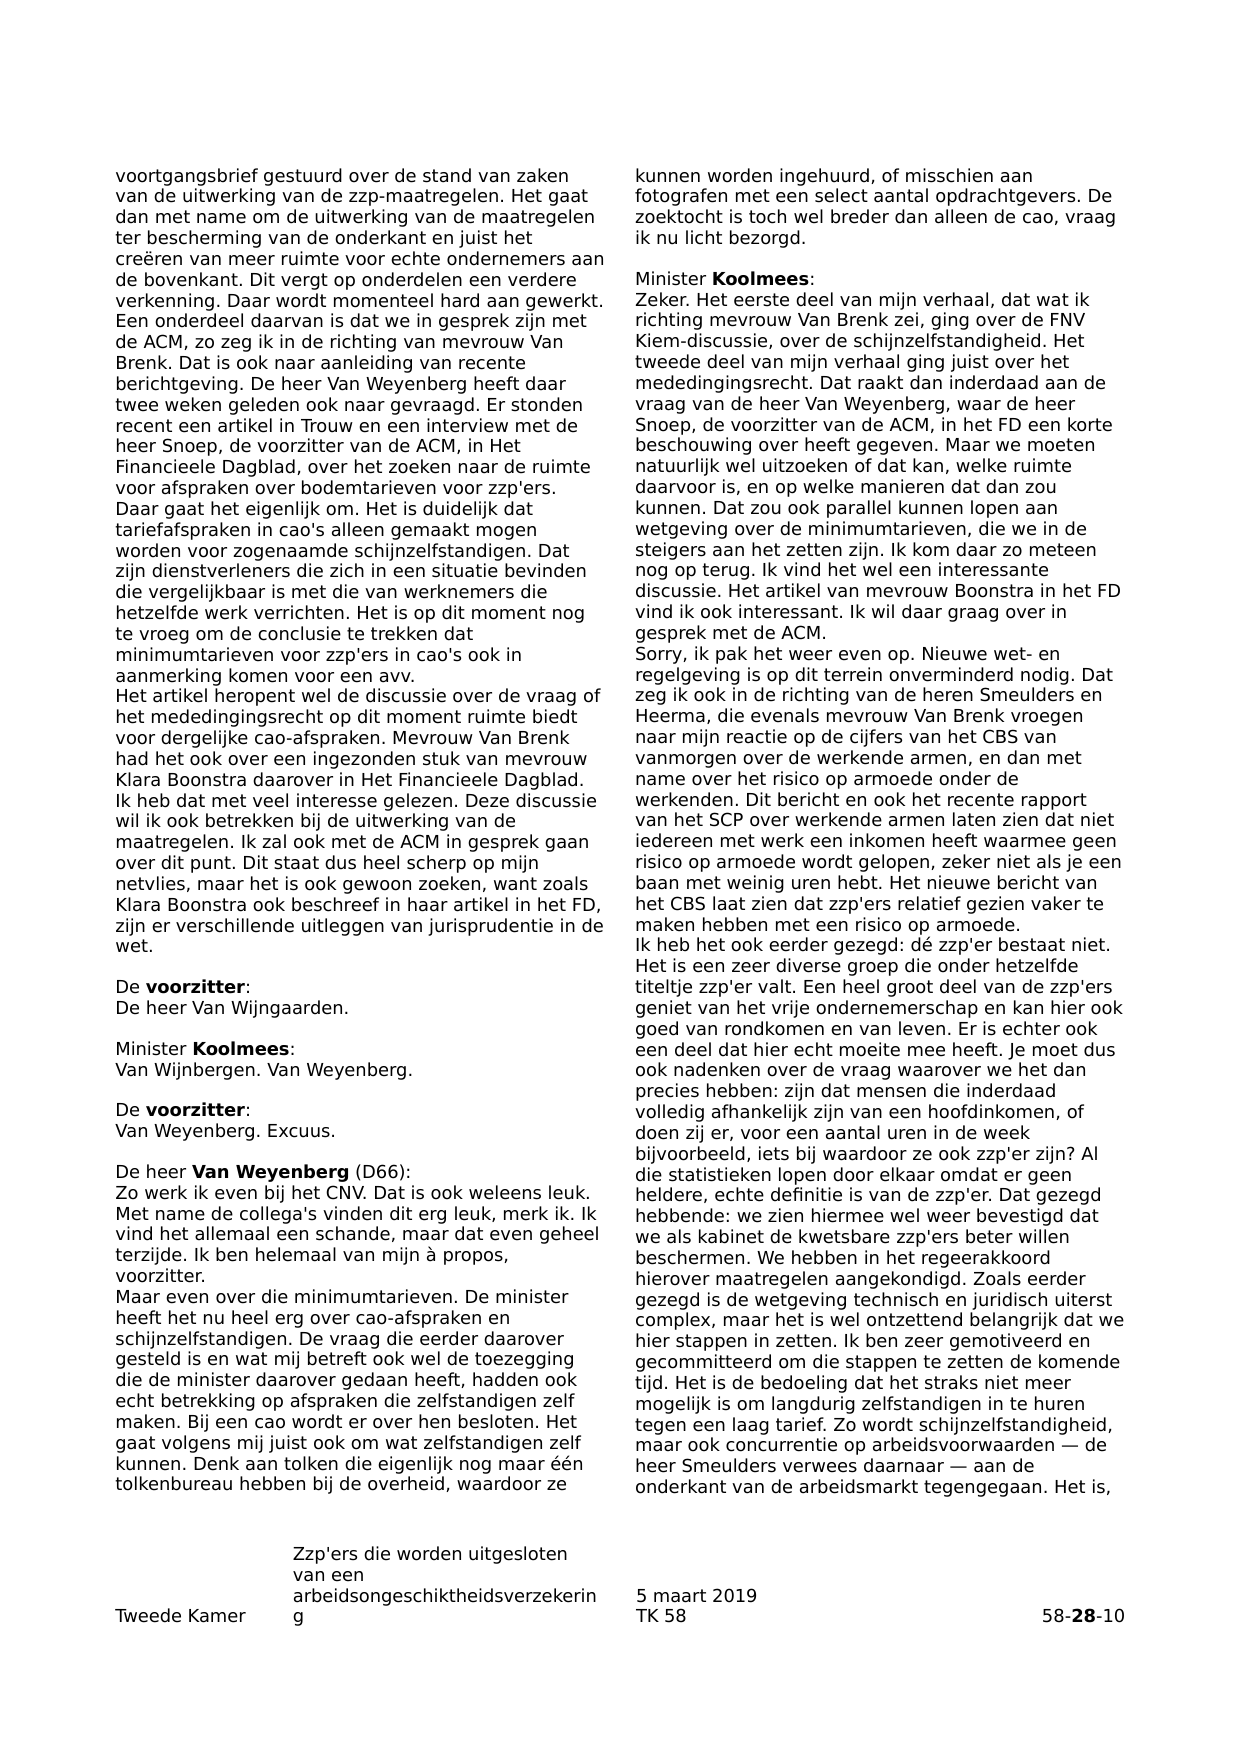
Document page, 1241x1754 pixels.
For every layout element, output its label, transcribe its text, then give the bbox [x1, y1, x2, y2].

text Ik heb het ook eerder gezegd: dé zzp'er bestaat niet. Het is een zeer diverse groep die onder hetzelfde titeltje zzp'er valt. Een heel groot deel van de zzp'ers geniet van het vrije ondernemerschap en kan hier ook goed van rondkomen en van leven. Er is echter ook een deel dat hier echt moeite mee heeft. Je moet dus ook nadenken over de vraag waarover we het dan precies hebben: zijn dat mensen die inderdaad volledig afhankelijk zijn van een hoofdinkomen, of doen zij er, voor een aantal uren in de week bijvoorbeeld, iets bij waardoor ze ook zzp'er zijn? Al die statistieken lopen door elkaar omdat er geen heldere, echte definitie is van de zzp'er. Dat gezegd hebbende: we zien hiermee wel weer bevestigd dat we als kabinet de kwetsbare zzp'ers beter willen beschermen. We hebben in het regeerakkoord hierover maatregelen aangekondigd. Zoals eerder gezegd is de wetgeving technisch en juridisch uiterst complex, maar het is wel ontzettend belangrijk dat we hier stappen in zetten. Ik ben zeer gemotiveerd en gecommitteerd om die stappen te zetten de komende tijd. Het is de bedoeling dat het straks niet meer mogelijk is om langdurig zelfstandigen in te huren tegen een laag tarief. Zo wordt schijnzelfstandigheid, maar ook concurrentie op arbeidsvoorwaarden — de heer Smeulders verwees daarnaar — aan de onderkant van de arbeidsmarkt tegengegaan. Het is, [635, 935, 1125, 1498]
text Van Weyenberg. Excuus. [115, 1121, 605, 1142]
text Minister Koolmees: [115, 1038, 605, 1059]
text De heer Van Wijngaarden. [115, 998, 605, 1018]
text Zo werk ik even bij het CNV. Dat is ook weleens leuk. Met name de collega's vinden dit erg leuk, merk ik. Ik vind het allemaal een schande, maar dat even geheel terzijde. Ik ben helemaal van mijn à propos, voorzitter. [115, 1182, 605, 1287]
text De voorzitter: [115, 977, 605, 998]
text Een onderdeel daarvan is dat we in gesprek zijn met de ACM, zo zeg ik in de richting van mevrouw Van Brenk. Dat is ook naar aanleiding van recente berichtgeving. De heer Van Weyenberg heeft daar twee weken geleden ook naar gevraagd. Er stonden recent een artikel in Trouw en een interview met de heer Snoep, de voorzitter van de ACM, in Het Financieele Dagblad, over het zoeken naar de ruimte voor afspraken over bodemtarieven voor zzp'ers. Daar gaat het eigenlijk om. Het is duidelijk dat tariefafspraken in cao's alleen gemaakt mogen worden voor zogenaamde schijnzelfstandigen. Dat zijn dienstverleners die zich in een situatie bevinden die vergelijkbaar is met die van werknemers die hetzelfde werk verrichten. Het is op dit moment nog te vroeg om de conclusie te trekken dat minimumtarieven voor zzp'ers in cao's ook in aanmerking komen voor een avv. [115, 311, 605, 686]
text De voorzitter: [115, 1100, 605, 1121]
text De heer Van Weyenberg (D66): [115, 1162, 605, 1182]
text Zeker. Het eerste deel van mijn verhaal, dat wat ik richting mevrouw Van Brenk zei, ging over de FNV Kiem-discussie, over de schijnzelfstandigheid. Het tweede deel van mijn verhaal ging juist over het mededingingsrecht. Dat raakt dan inderdaad aan de vraag van de heer Van Weyenberg, waar de heer Snoep, de voorzitter van de ACM, in het FD een korte beschouwing over heeft gegeven. Maar we moeten natuurlijk wel uitzoeken of dat kan, welke ruimte daarvoor is, en op welke manieren dat dan zou kunnen. Dat zou ook parallel kunnen lopen aan wetgeving over de minimumtarieven, die we in de steigers aan het zetten zijn. Ik kom daar zo meteen nog op terug. Ik vind het wel een interessante discussie. Het artikel van mevrouw Boonstra in het FD vind ik ook interessant. Ik wil daar graag over in gesprek met de ACM. [635, 289, 1125, 643]
text Maar even over die minimumtarieven. De minister heeft het nu heel erg over cao-afspraken en schijnzelfstandigen. De vraag die eerder daarover gesteld is en wat mij betreft ook wel de toezegging die de minister daarover gedaan heeft, hadden ook echt betrekking op afspraken die zelfstandigen zelf maken. Bij een cao wordt er over hen besloten. Het gaat volgens mij juist ook om wat zelfstandigen zelf kunnen. Denk aan tolken die eigenlijk nog maar één tolkenbureau hebben bij de overheid, waardoor ze [115, 1287, 605, 1495]
text Het artikel heropent wel de discussie over de vraag of het mededingingsrecht op dit moment ruimte biedt voor dergelijke cao-afspraken. Mevrouw Van Brenk had het ook over een ingezonden stuk van mevrouw Klara Boonstra daarover in Het Financieele Dagblad. Ik heb dat met veel interesse gelezen. Deze discussie wil ik ook betrekken bij de uitwerking van de maatregelen. Ik zal ook met de ACM in gesprek gaan over dit punt. Dit staat dus heel scherp op mijn netvlies, maar het is ook gewoon zoeken, want zoals Klara Boonstra ook beschreef in haar artikel in het FD, zijn er verschillende uitleggen van jurisprudentie in de wet. [115, 686, 605, 957]
text Sorry, ik pak het weer even op. Nieuwe wet- en regelgeving is op dit terrein onverminderd nodig. Dat zeg ik ook in de richting van de heren Smeulders en Heerma, die evenals mevrouw Van Brenk vroegen naar mijn reactie op de cijfers van het CBS van vanmorgen over de werkende armen, en dan met name over het risico op armoede onder de werkenden. Dit bericht en ook het recente rapport van het SCP over werkende armen laten zien dat niet iedereen met werk een inkomen heeft waarmee geen risico op armoede wordt gelopen, zeker niet als je een baan met weinig uren hebt. Het nieuwe bericht van het CBS laat zien dat zzp'ers relatief gezien vaker te maken hebben met een risico op armoede. [635, 643, 1125, 935]
text voortgangsbrief gestuurd over de stand van zaken van de uitwerking van de zzp-maatregelen. Het gaat dan met name om de uitwerking van de maatregelen ter bescherming van de onderkant en juist het creëren van meer ruimte voor echte ondernemers aan de bovenkant. Dit vergt op onderdelen een verdere verkenning. Daar wordt momenteel hard aan gewerkt. [115, 165, 605, 311]
text Minister Koolmees: [635, 269, 1125, 289]
text Van Wijnbergen. Van Weyenberg. [115, 1059, 605, 1080]
text kunnen worden ingehuurd, of misschien aan fotografen met een select aantal opdrachtgevers. De zoektocht is toch wel breder dan alleen de cao, vraag ik nu licht bezorgd. [635, 165, 1125, 249]
